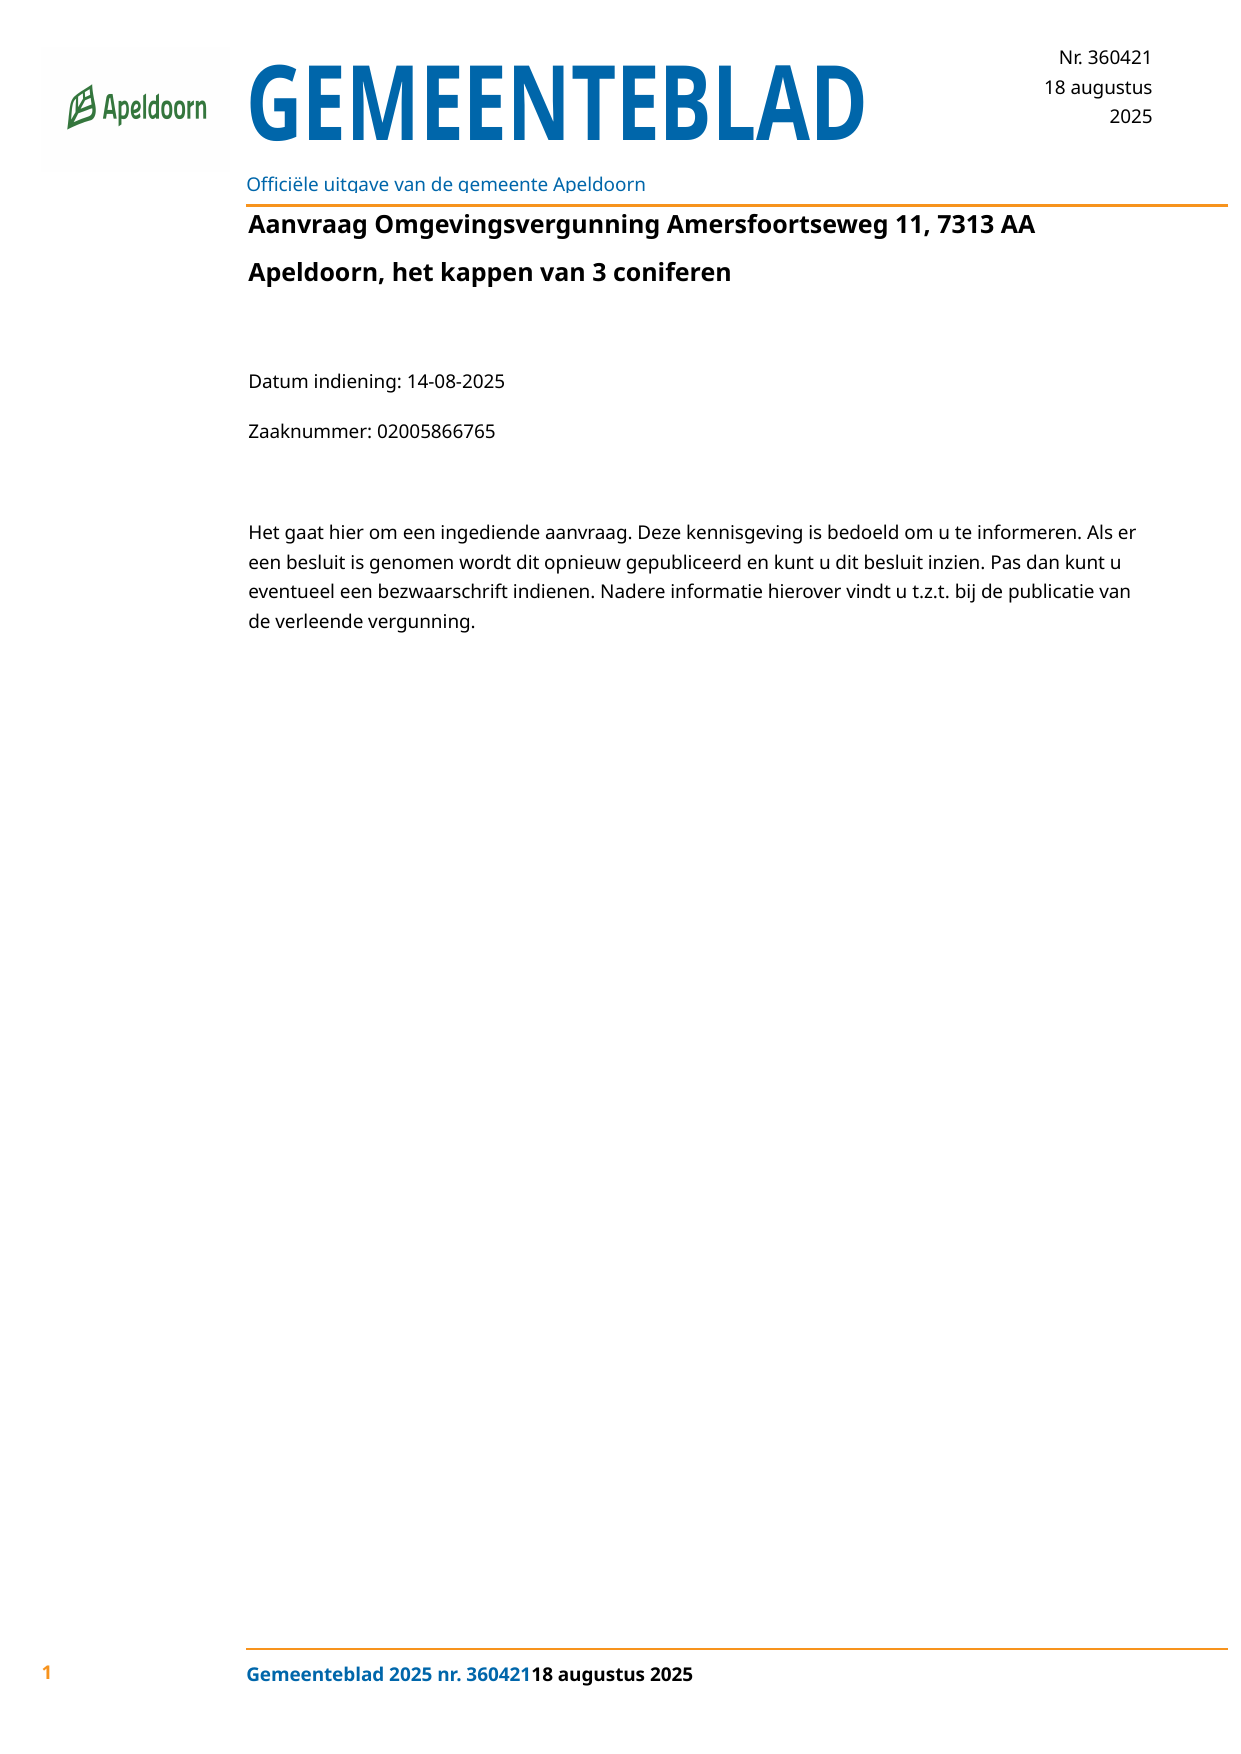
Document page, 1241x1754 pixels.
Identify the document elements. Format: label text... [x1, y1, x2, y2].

picture [41, 47, 231, 172]
text Zaaknummer: 02005866765 [248, 419, 1152, 444]
text Aanvraag Omgevingsvergunning Amersfoortseweg 11, 7313 AA Apeldoorn, het kappen van 3 coniferen [248, 207, 1152, 288]
text Datum indiening: 14-08-2025 [248, 368, 1152, 394]
text Het gaat hier om een ingediende aanvraag. Deze kennisgeving is bedoeld om u te informeren. Als er een besluit is genomen wordt dit opnieuw gepubliceerd en kunt u dit besluit inzien. Pas dan kunt u eventueel een bezwaarschrift indienen. Nadere informatie hierover vindt u t.z.t. bij de publicatie van de verleende vergunning. [248, 519, 1152, 634]
